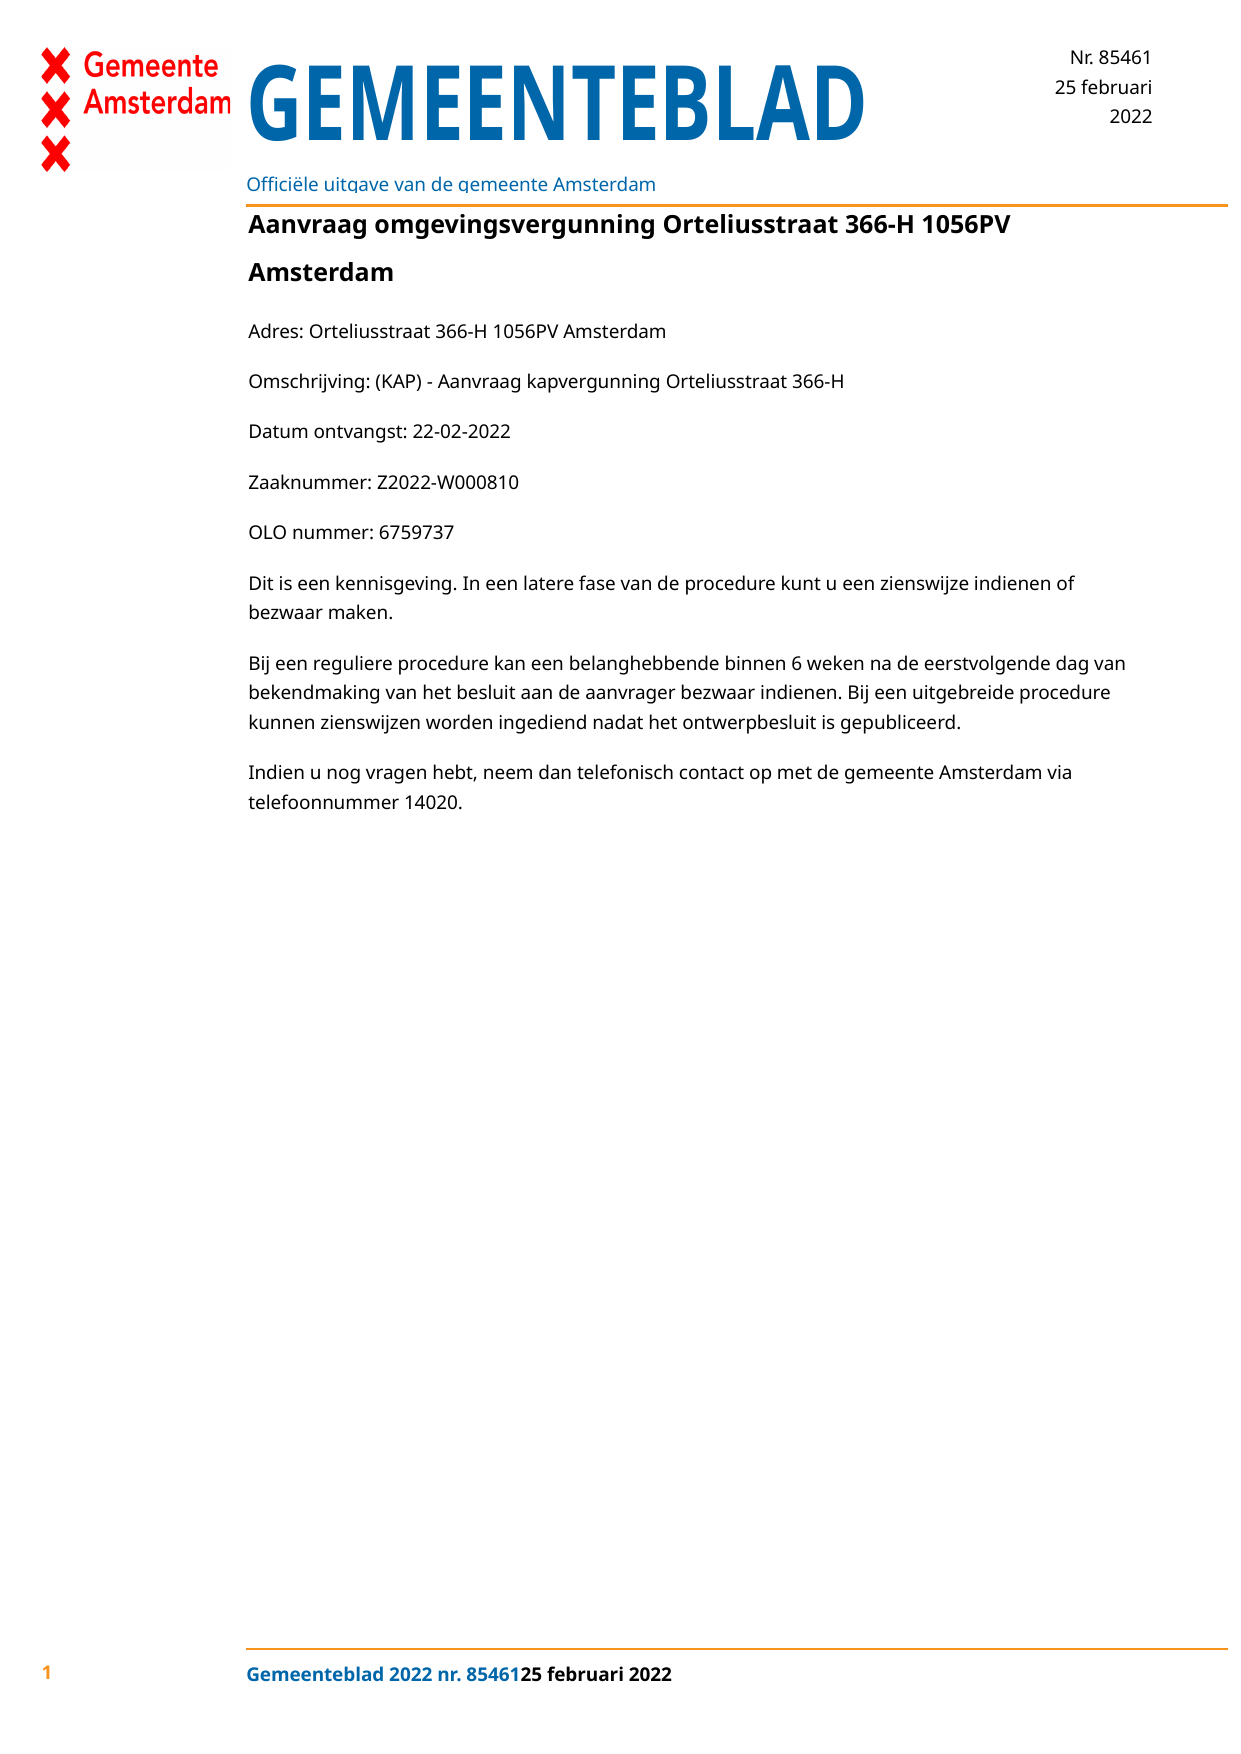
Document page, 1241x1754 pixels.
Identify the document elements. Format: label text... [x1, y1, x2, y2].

picture [41, 47, 231, 172]
text OLO nummer: 6759737 [248, 519, 1152, 545]
text Bij een reguliere procedure kan een belanghebbende binnen 6 weken na de eerstvolgende dag van bekendmaking van het besluit aan de aanvrager bezwaar indienen. Bij een uitgebreide procedure kunnen zienswijzen worden ingediend nadat het ontwerpbesluit is gepubliceerd. [248, 650, 1152, 735]
text Adres: Orteliusstraat 366-H 1056PV Amsterdam [248, 318, 1152, 344]
text Indien u nog vragen hebt, neem dan telefonisch contact op met de gemeente Amsterdam via telefoonnummer 14020. [248, 759, 1152, 815]
text Datum ontvangst: 22-02-2022 [248, 419, 1152, 444]
text Omschrijving: (KAP) - Aanvraag kapvergunning Orteliusstraat 366-H [248, 368, 1152, 394]
text Dit is een kennisgeving. In een latere fase van de procedure kunt u een zienswijze indienen of bezwaar maken. [248, 570, 1152, 625]
text Aanvraag omgevingsvergunning Orteliusstraat 366-H 1056PV Amsterdam [248, 207, 1152, 288]
text Zaaknummer: Z2022-W000810 [248, 469, 1152, 495]
